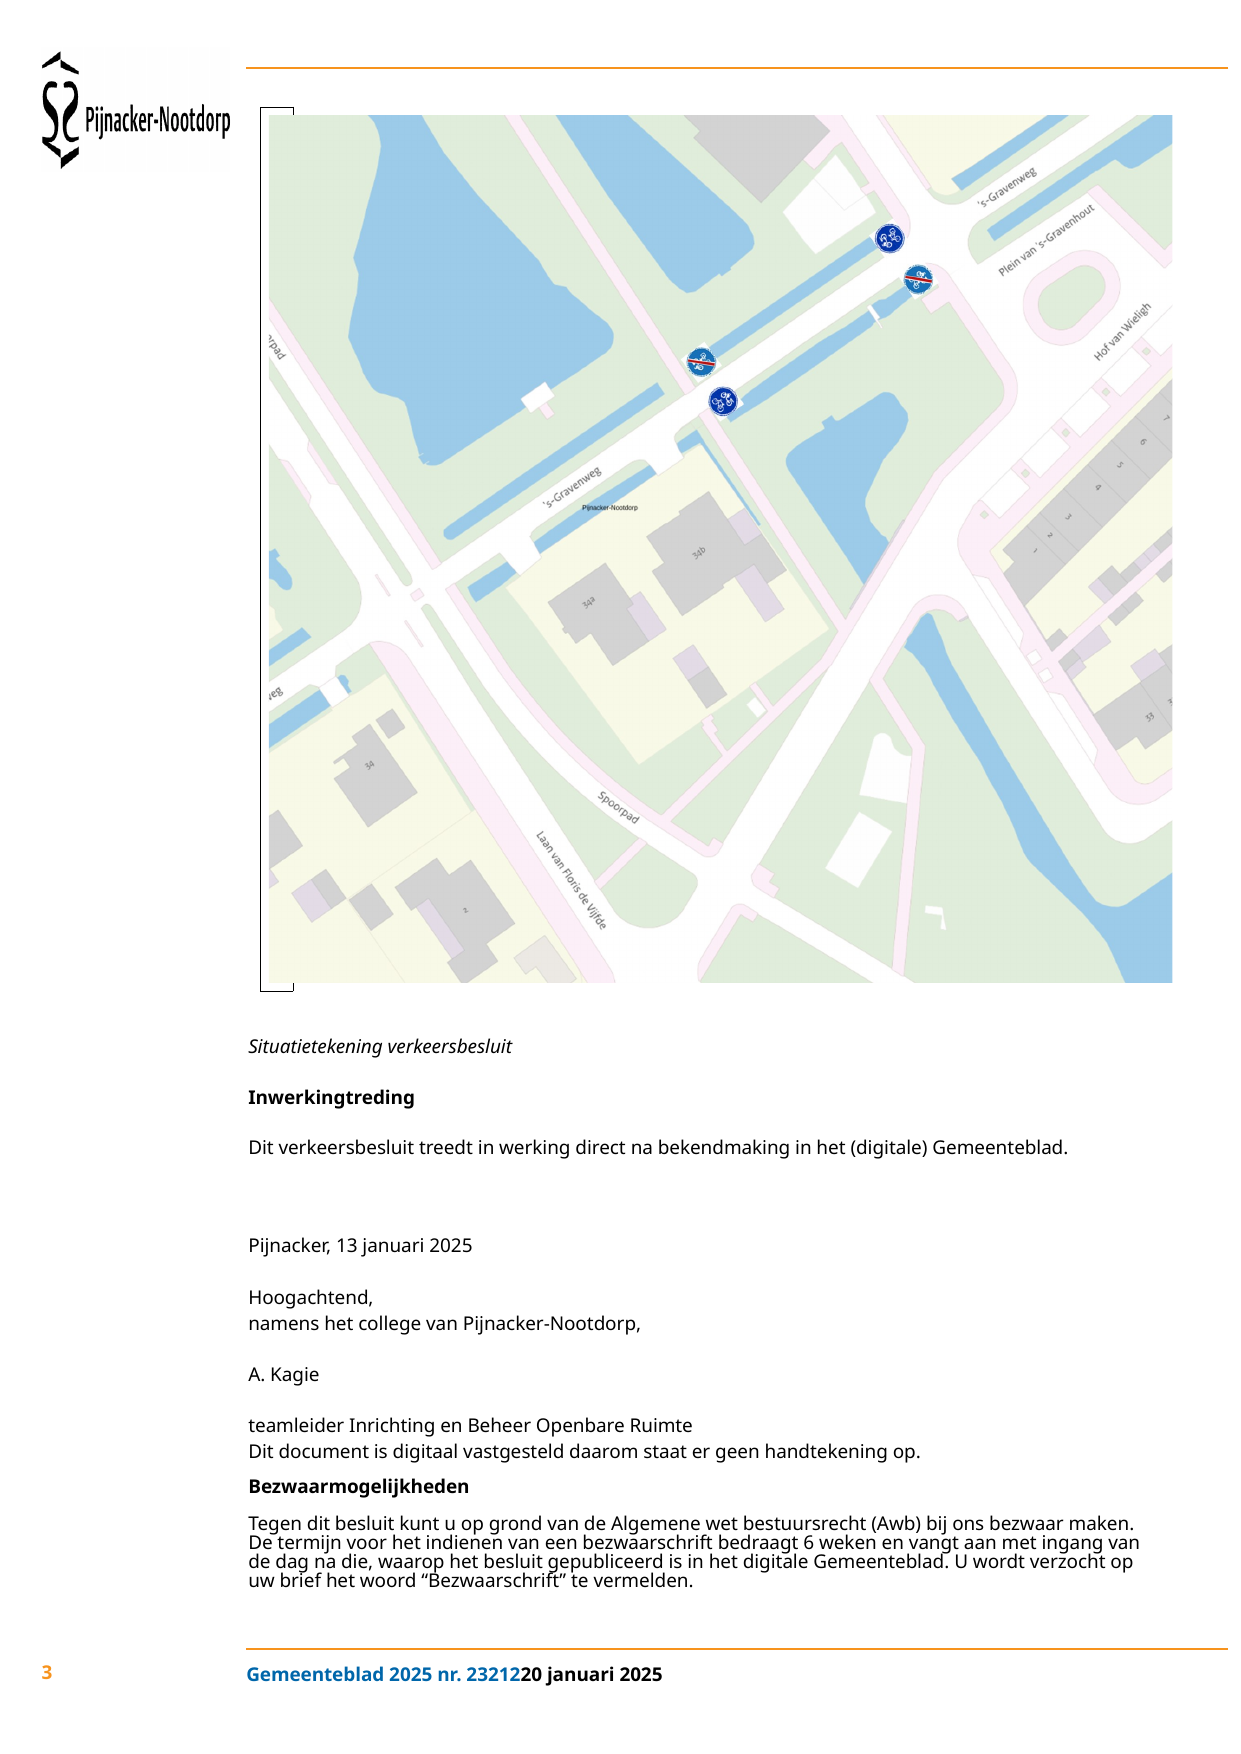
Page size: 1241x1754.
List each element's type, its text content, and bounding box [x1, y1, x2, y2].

text Pijnacker, 13 januari 2025 [248, 1232, 1152, 1258]
text Hoogachtend, [248, 1284, 1152, 1310]
text Dit document is digitaal vastgesteld daarom staat er geen handtekening op. [248, 1438, 1152, 1464]
text teamleider Inrichting en Beheer Openbare Ruimte [248, 1413, 1152, 1438]
text A. Kagie [248, 1361, 1152, 1387]
picture [41, 47, 231, 172]
text Dit verkeersbesluit treedt in werking direct na bekendmaking in het (digitale) Gemeenteblad. [248, 1134, 1152, 1160]
text namens het college van Pijnacker-Nootdorp, [248, 1310, 1152, 1335]
text Bezwaarmogelijkheden [248, 1478, 1152, 1497]
text Inwerkingtreding [248, 1084, 1152, 1109]
picture [268, 115, 1173, 983]
text Situatietekening verkeersbesluit [248, 1033, 1152, 1059]
text Tegen dit besluit kunt u op grond van de Algemene wet bestuursrecht (Awb) bij ons bezwaar maken. De termijn voor het indienen van een bezwaarschrift bedraagt 6 weken en vangt aan met ingang van de dag na die, waarop het besluit gepubliceerd is in het digitale Gemeenteblad. U wordt verzocht op uw brief het woord “Bezwaarschrift” te vermelden. [248, 1515, 1152, 1592]
